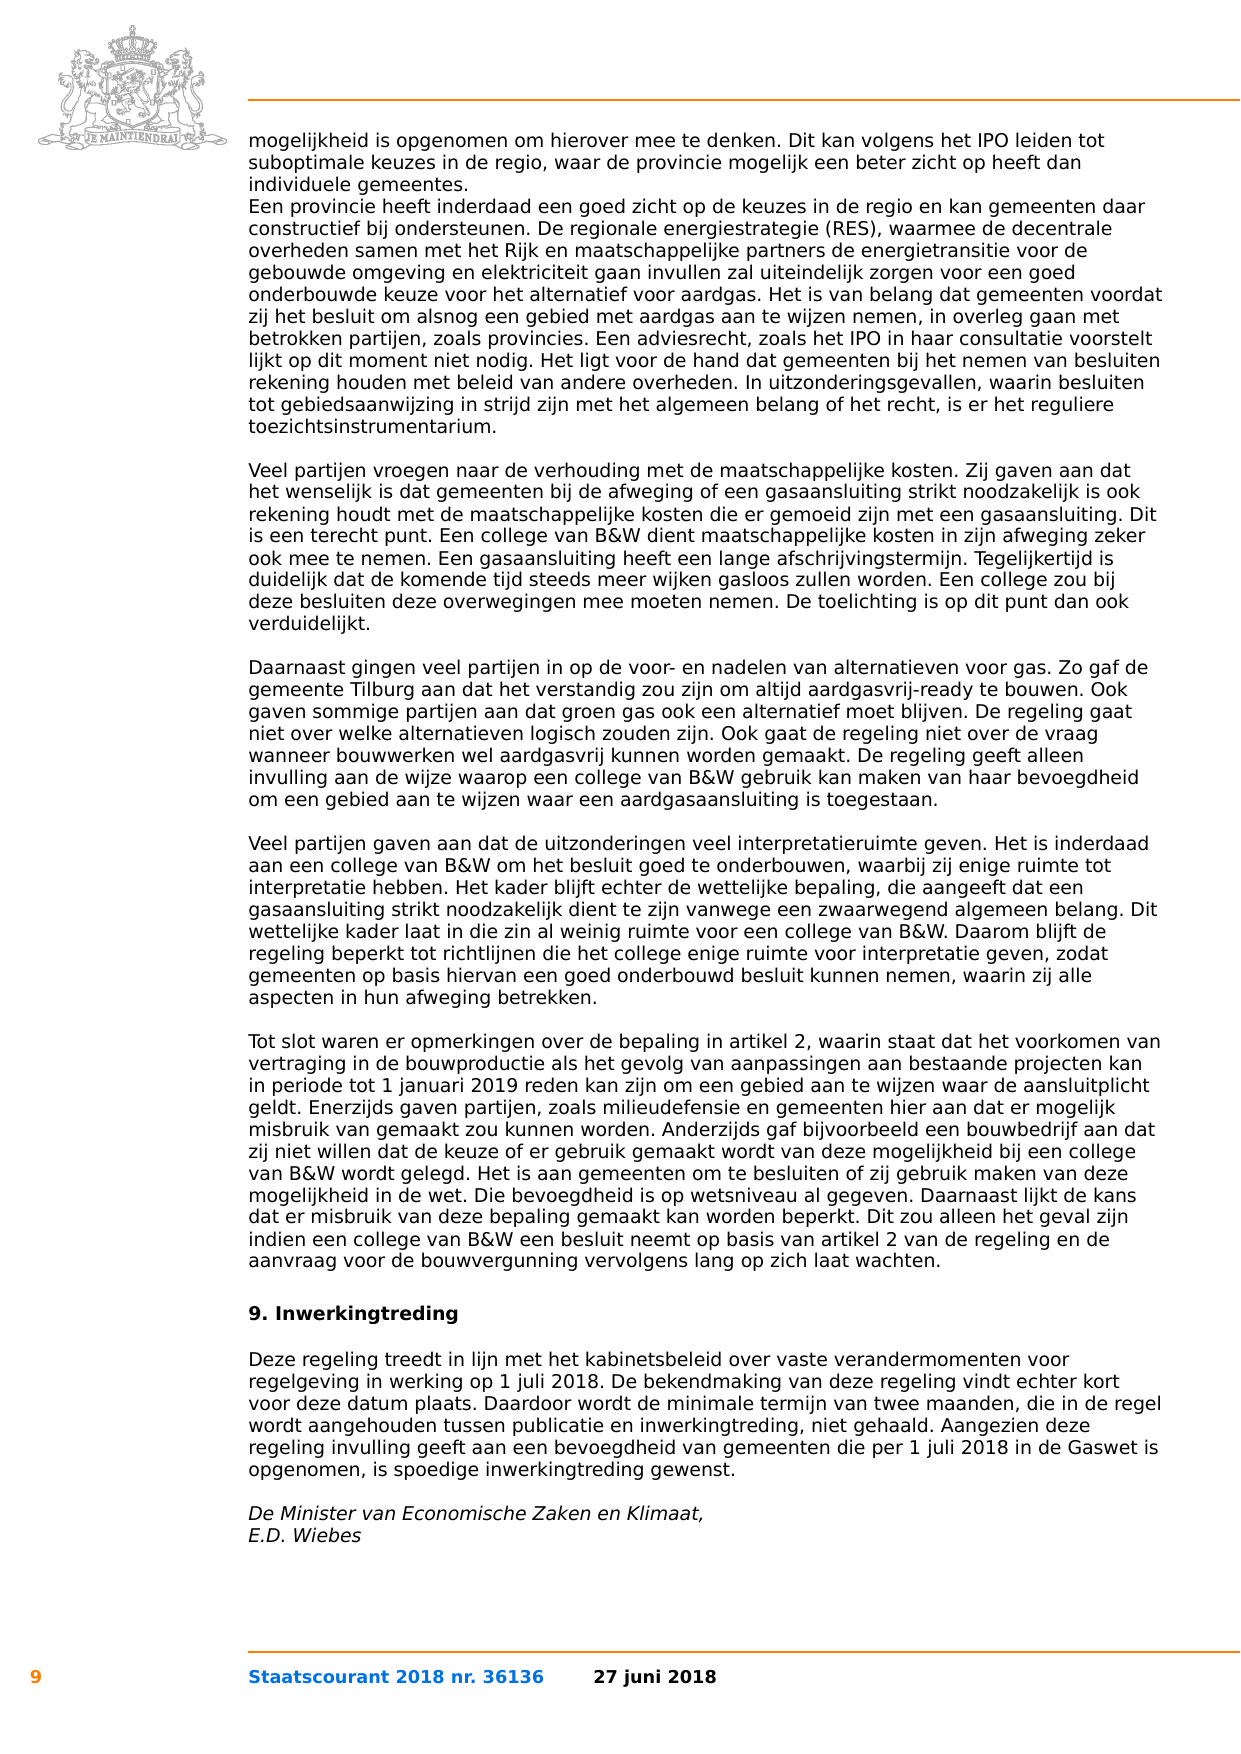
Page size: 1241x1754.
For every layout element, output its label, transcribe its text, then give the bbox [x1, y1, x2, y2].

text De Minister van Economische Zaken en Klimaat, E.D. Wiebes [248, 1503, 1163, 1547]
text Een provincie heeft inderdaad een goed zicht op de keuzes in de regio en kan gemeenten daar constructief bij ondersteunen. De regionale energiestrategie (RES), waarmee de decentrale overheden samen met het Rijk en maatschappelijke partners de energietransitie voor de gebouwde omgeving en elektriciteit gaan invullen zal uiteindelijk zorgen voor een goed onderbouwde keuze voor het alternatief voor aardgas. Het is van belang dat gemeenten voordat zij het besluit om alsnog een gebied met aardgas aan te wijzen nemen, in overleg gaan met betrokken partijen, zoals provincies. Een adviesrecht, zoals het IPO in haar consultatie voorstelt lijkt op dit moment niet nodig. Het ligt voor de hand dat gemeenten bij het nemen van besluiten rekening houden met beleid van andere overheden. In uitzonderingsgevallen, waarin besluiten tot gebiedsaanwijzing in strijd zijn met het algemeen belang of het recht, is er het reguliere toezichtsinstrumentarium. [248, 196, 1163, 438]
text Veel partijen gaven aan dat de uitzonderingen veel interpretatieruimte geven. Het is inderdaad aan een college van B&W om het besluit goed te onderbouwen, waarbij zij enige ruimte tot interpretatie hebben. Het kader blijft echter de wettelijke bepaling, die aangeeft dat een gasaansluiting strikt noodzakelijk dient te zijn vanwege een zwaarwegend algemeen belang. Dit wettelijke kader laat in die zin al weinig ruimte voor een college van B&W. Daarom blijft de regeling beperkt tot richtlijnen die het college enige ruimte voor interpretatie geven, zodat gemeenten op basis hiervan een goed onderbouwd besluit kunnen nemen, waarin zij alle aspecten in hun afweging betrekken. [248, 833, 1163, 1009]
text Daarnaast gingen veel partijen in op de voor- en nadelen van alternatieven voor gas. Zo gaf de gemeente Tilburg aan dat het verstandig zou zijn om altijd aardgasvrij-ready te bouwen. Ook gaven sommige partijen aan dat groen gas ook een alternatief moet blijven. De regeling gaat niet over welke alternatieven logisch zouden zijn. Ook gaat de regeling niet over de vraag wanneer bouwwerken wel aardgasvrij kunnen worden gemaakt. De regeling geeft alleen invulling aan de wijze waarop een college van B&W gebruik kan maken van haar bevoegdheid om een gebied aan te wijzen waar een aardgasaansluiting is toegestaan. [248, 657, 1163, 811]
text Deze regeling treedt in lijn met het kabinetsbeleid over vaste verandermomenten voor regelgeving in werking op 1 juli 2018. De bekendmaking van deze regeling vindt echter kort voor deze datum plaats. Daardoor wordt de minimale termijn van twee maanden, die in de regel wordt aangehouden tussen publicatie en inwerkingtreding, niet gehaald. Aangezien deze regeling invulling geeft aan een bevoegdheid van gemeenten die per 1 juli 2018 in de Gaswet is opgenomen, is spoedige inwerkingtreding gewenst. [248, 1349, 1163, 1481]
text Tot slot waren er opmerkingen over de bepaling in artikel 2, waarin staat dat het voorkomen van vertraging in de bouwproductie als het gevolg van aanpassingen aan bestaande projecten kan in periode tot 1 januari 2019 reden kan zijn om een gebied aan te wijzen waar de aansluitplicht geldt. Enerzijds gaven partijen, zoals milieudefensie en gemeenten hier aan dat er mogelijk misbruik van gemaakt zou kunnen worden. Anderzijds gaf bijvoorbeeld een bouwbedrijf aan dat zij niet willen dat de keuze of er gebruik gemaakt wordt van deze mogelijkheid bij een college van B&W wordt gelegd. Het is aan gemeenten om te besluiten of zij gebruik maken van deze mogelijkheid in de wet. Die bevoegdheid is op wetsniveau al gegeven. Daarnaast lijkt de kans dat er misbruik van deze bepaling gemaakt kan worden beperkt. Dit zou alleen het geval zijn indien een college van B&W een besluit neemt op basis van artikel 2 van de regeling en de aanvraag voor de bouwvergunning vervolgens lang op zich laat wachten. [248, 1031, 1163, 1272]
text mogelijkheid is opgenomen om hierover mee te denken. Dit kan volgens het IPO leiden tot suboptimale keuzes in de regio, waar de provincie mogelijk een beter zicht op heeft dan individuele gemeentes. [248, 130, 1163, 196]
picture [38, 25, 227, 150]
subtitle 9. Inwerkingtreding [248, 1302, 1163, 1324]
text Veel partijen vroegen naar de verhouding met de maatschappelijke kosten. Zij gaven aan dat het wenselijk is dat gemeenten bij de afweging of een gasaansluiting strikt noodzakelijk is ook rekening houdt met de maatschappelijke kosten die er gemoeid zijn met een gasaansluiting. Dit is een terecht punt. Een college van B&W dient maatschappelijke kosten in zijn afweging zeker ook mee te nemen. Een gasaansluiting heeft een lange afschrijvingstermijn. Tegelijkertijd is duidelijk dat de komende tijd steeds meer wijken gasloos zullen worden. Een college zou bij deze besluiten deze overwegingen mee moeten nemen. De toelichting is op dit punt dan ook verduidelijkt. [248, 459, 1163, 635]
